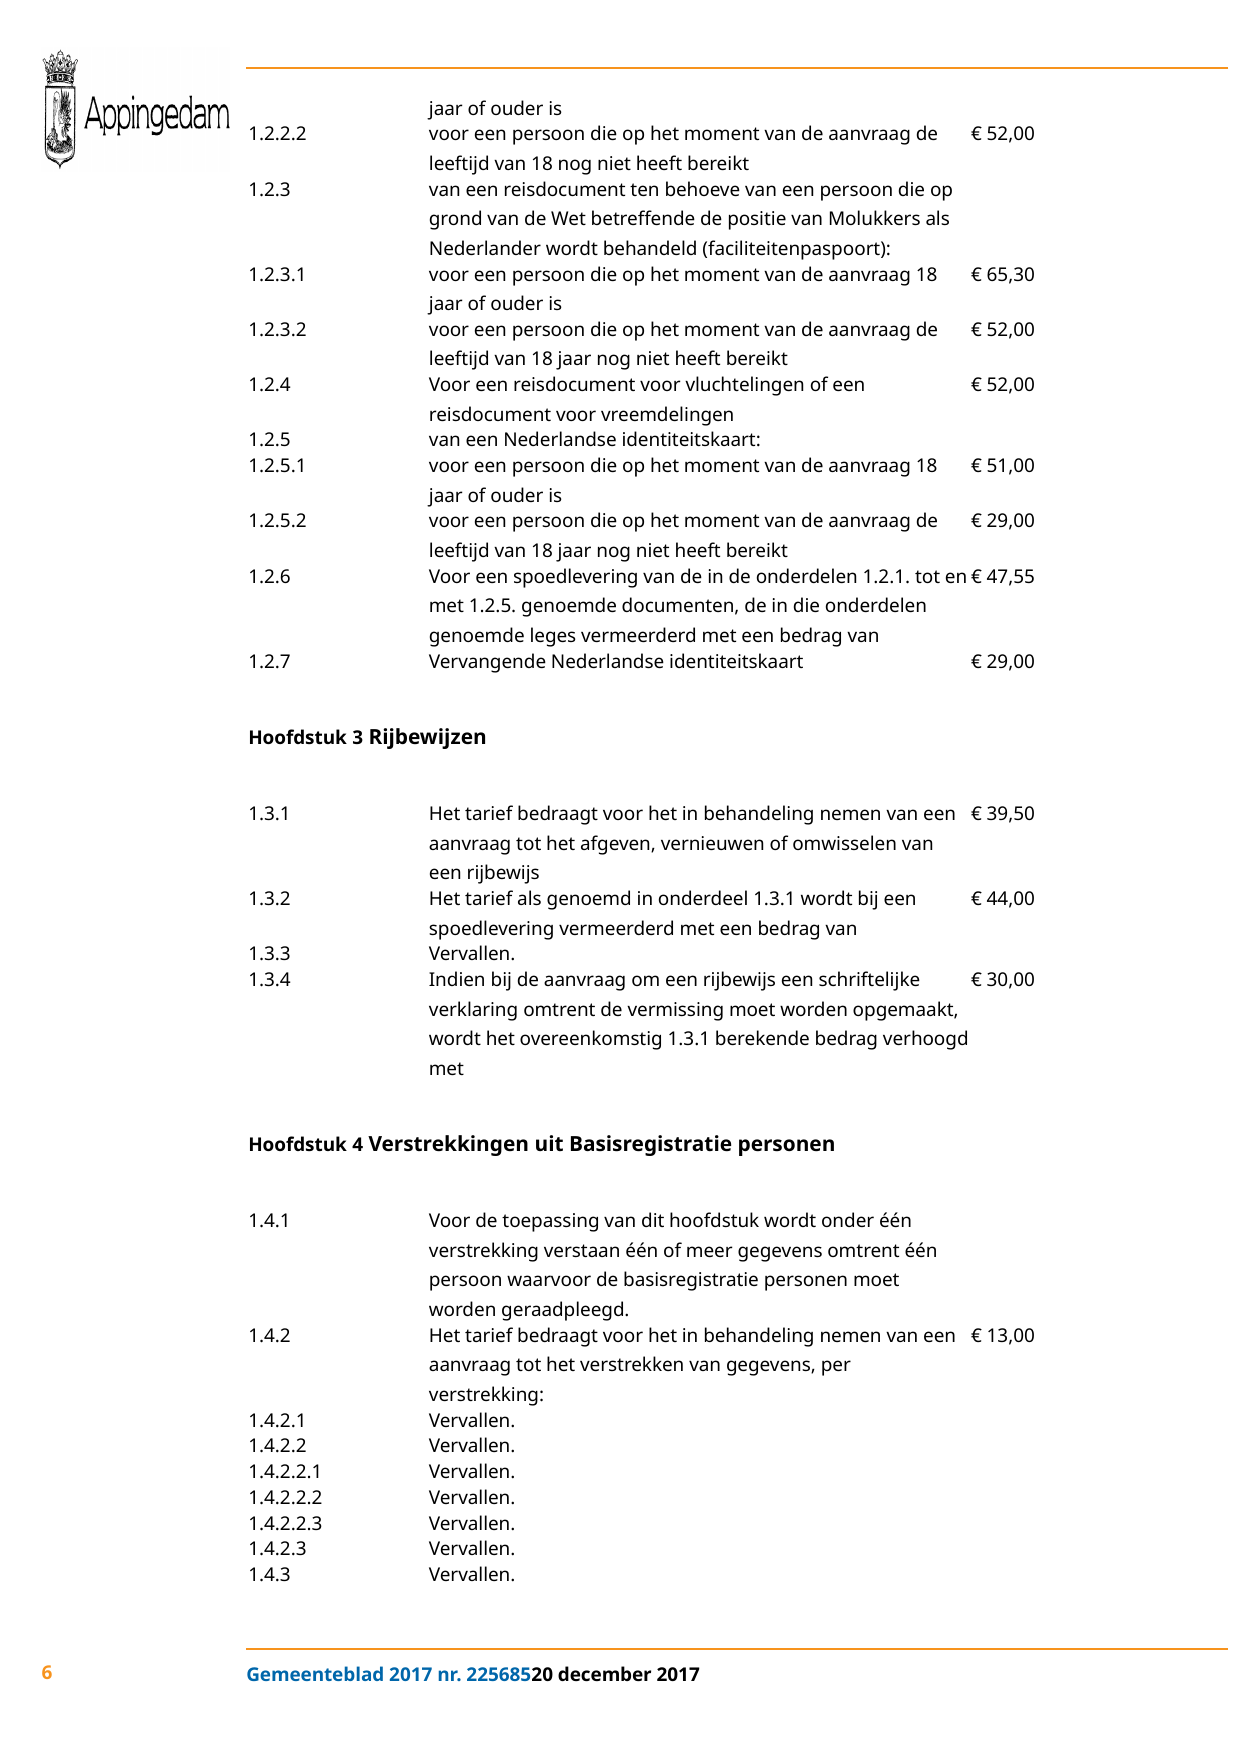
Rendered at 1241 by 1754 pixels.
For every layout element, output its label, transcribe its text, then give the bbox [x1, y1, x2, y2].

table_cell [971, 1458, 1152, 1484]
table_cell 1.4.2.2 [248, 1433, 429, 1458]
table_cell Vervallen. [429, 1484, 971, 1510]
table_cell 1.4.2.2.1 [248, 1458, 429, 1484]
table_cell Het tarief als genoemd in onderdeel 1.3.1 wordt bij een spoedlevering vermeerderd met een bedrag van [429, 885, 971, 941]
table_cell Voor een spoedlevering van de in de onderdelen 1.2.1. tot en met 1.2.5. genoemde documenten, de in die onderdelen genoemde leges vermeerderd met een bedrag van [429, 563, 971, 648]
table_header 1.4.1 [248, 1208, 429, 1322]
table_cell voor een persoon die op het moment van de aanvraag de leeftijd van 18 jaar nog niet heeft bereikt [429, 508, 971, 563]
table_cell voor een persoon die op het moment van de aanvraag de leeftijd van 18 nog niet heeft bereikt [429, 121, 971, 176]
table_cell € 30,00 [971, 966, 1152, 1081]
table_cell € 13,00 [971, 1322, 1152, 1407]
table_cell € 29,00 [971, 648, 1152, 674]
table_cell € 44,00 [971, 885, 1152, 941]
table_cell voor een persoon die op het moment van de aanvraag 18 jaar of ouder is [429, 453, 971, 508]
table_cell 1.4.2.2.2 [248, 1484, 429, 1510]
table_cell [971, 1535, 1152, 1561]
table_cell [971, 176, 1152, 261]
table_cell Vervallen. [429, 941, 971, 966]
text Hoofdstuk 3 Rijbewijzen [248, 722, 1152, 751]
table_cell 1.2.5.1 [248, 453, 429, 508]
table_cell 1.4.3 [248, 1561, 429, 1587]
table_cell 1.2.3.1 [248, 261, 429, 316]
table_cell Vervallen. [429, 1535, 971, 1561]
table_cell 1.3.4 [248, 966, 429, 1081]
table_cell [971, 1510, 1152, 1535]
table_cell Vervangende Nederlandse identiteitskaart [429, 648, 971, 674]
table_cell [971, 941, 1152, 966]
table_cell 1.2.3.2 [248, 316, 429, 371]
table_cell [971, 427, 1152, 452]
table_header Het tarief bedraagt voor het in behandeling nemen van een aanvraag tot het afgeven, vernieuwen of omwisselen van een rijbewijs [429, 800, 971, 885]
table_cell € 29,00 [971, 508, 1152, 563]
table_cell 1.2.6 [248, 563, 429, 648]
table_cell € 65,30 [971, 261, 1152, 316]
table_cell Vervallen. [429, 1458, 971, 1484]
table_cell van een Nederlandse identiteitskaart: [429, 427, 971, 452]
table_header Voor de toepassing van dit hoofdstuk wordt onder één verstrekking verstaan één of meer gegevens omtrent één persoon waarvoor de basisregistratie personen moet worden geraadpleegd. [429, 1208, 971, 1322]
table_cell 1.3.3 [248, 941, 429, 966]
table_cell € 51,00 [971, 453, 1152, 508]
table_cell 1.2.5 [248, 427, 429, 452]
table_cell Het tarief bedraagt voor het in behandeling nemen van een aanvraag tot het verstrekken van gegevens, per verstrekking: [429, 1322, 971, 1407]
table_cell 1.4.2.2.3 [248, 1510, 429, 1535]
table_cell 1.2.3 [248, 176, 429, 261]
table_cell Indien bij de aanvraag om een rijbewijs een schriftelijke verklaring omtrent de vermissing moet worden opgemaakt, wordt het overeenkomstig 1.3.1 berekende bedrag verhoogd met [429, 966, 971, 1081]
table_cell voor een persoon die op het moment van de aanvraag de leeftijd van 18 jaar nog niet heeft bereikt [429, 316, 971, 371]
picture [41, 47, 231, 172]
table_cell 1.4.2 [248, 1322, 429, 1407]
table_cell voor een persoon die op het moment van de aanvraag 18 jaar of ouder is [429, 261, 971, 316]
table_cell [971, 95, 1152, 121]
table_cell Vervallen. [429, 1510, 971, 1535]
table_cell Vervallen. [429, 1561, 971, 1587]
table_cell 1.2.7 [248, 648, 429, 674]
table_cell 1.2.4 [248, 371, 429, 427]
table_cell [971, 1407, 1152, 1432]
table_header € 39,50 [971, 800, 1152, 885]
table_cell [971, 1561, 1152, 1587]
table_cell [971, 1433, 1152, 1458]
table_cell 1.2.2.2 [248, 121, 429, 176]
table_cell 1.3.2 [248, 885, 429, 941]
table_cell jaar of ouder is [429, 95, 971, 121]
table_cell Vervallen. [429, 1433, 971, 1458]
table_cell 1.4.2.1 [248, 1407, 429, 1432]
table_cell 1.2.5.2 [248, 508, 429, 563]
table_cell € 52,00 [971, 371, 1152, 427]
table_cell van een reisdocument ten behoeve van een persoon die op grond van de Wet betreffende de positie van Molukkers als Nederlander wordt behandeld (faciliteitenpaspoort): [429, 176, 971, 261]
table_header 1.3.1 [248, 800, 429, 885]
table_header [971, 1208, 1152, 1322]
table_cell € 52,00 [971, 316, 1152, 371]
table_cell Voor een reisdocument voor vluchtelingen of een reisdocument voor vreemdelingen [429, 371, 971, 427]
table_cell [248, 95, 429, 121]
table_cell [971, 1484, 1152, 1510]
table_cell 1.4.2.3 [248, 1535, 429, 1561]
text Hoofdstuk 4 Verstrekkingen uit Basisregistratie personen [248, 1129, 1152, 1158]
table_cell Vervallen. [429, 1407, 971, 1432]
table_cell € 52,00 [971, 121, 1152, 176]
table_cell € 47,55 [971, 563, 1152, 648]
